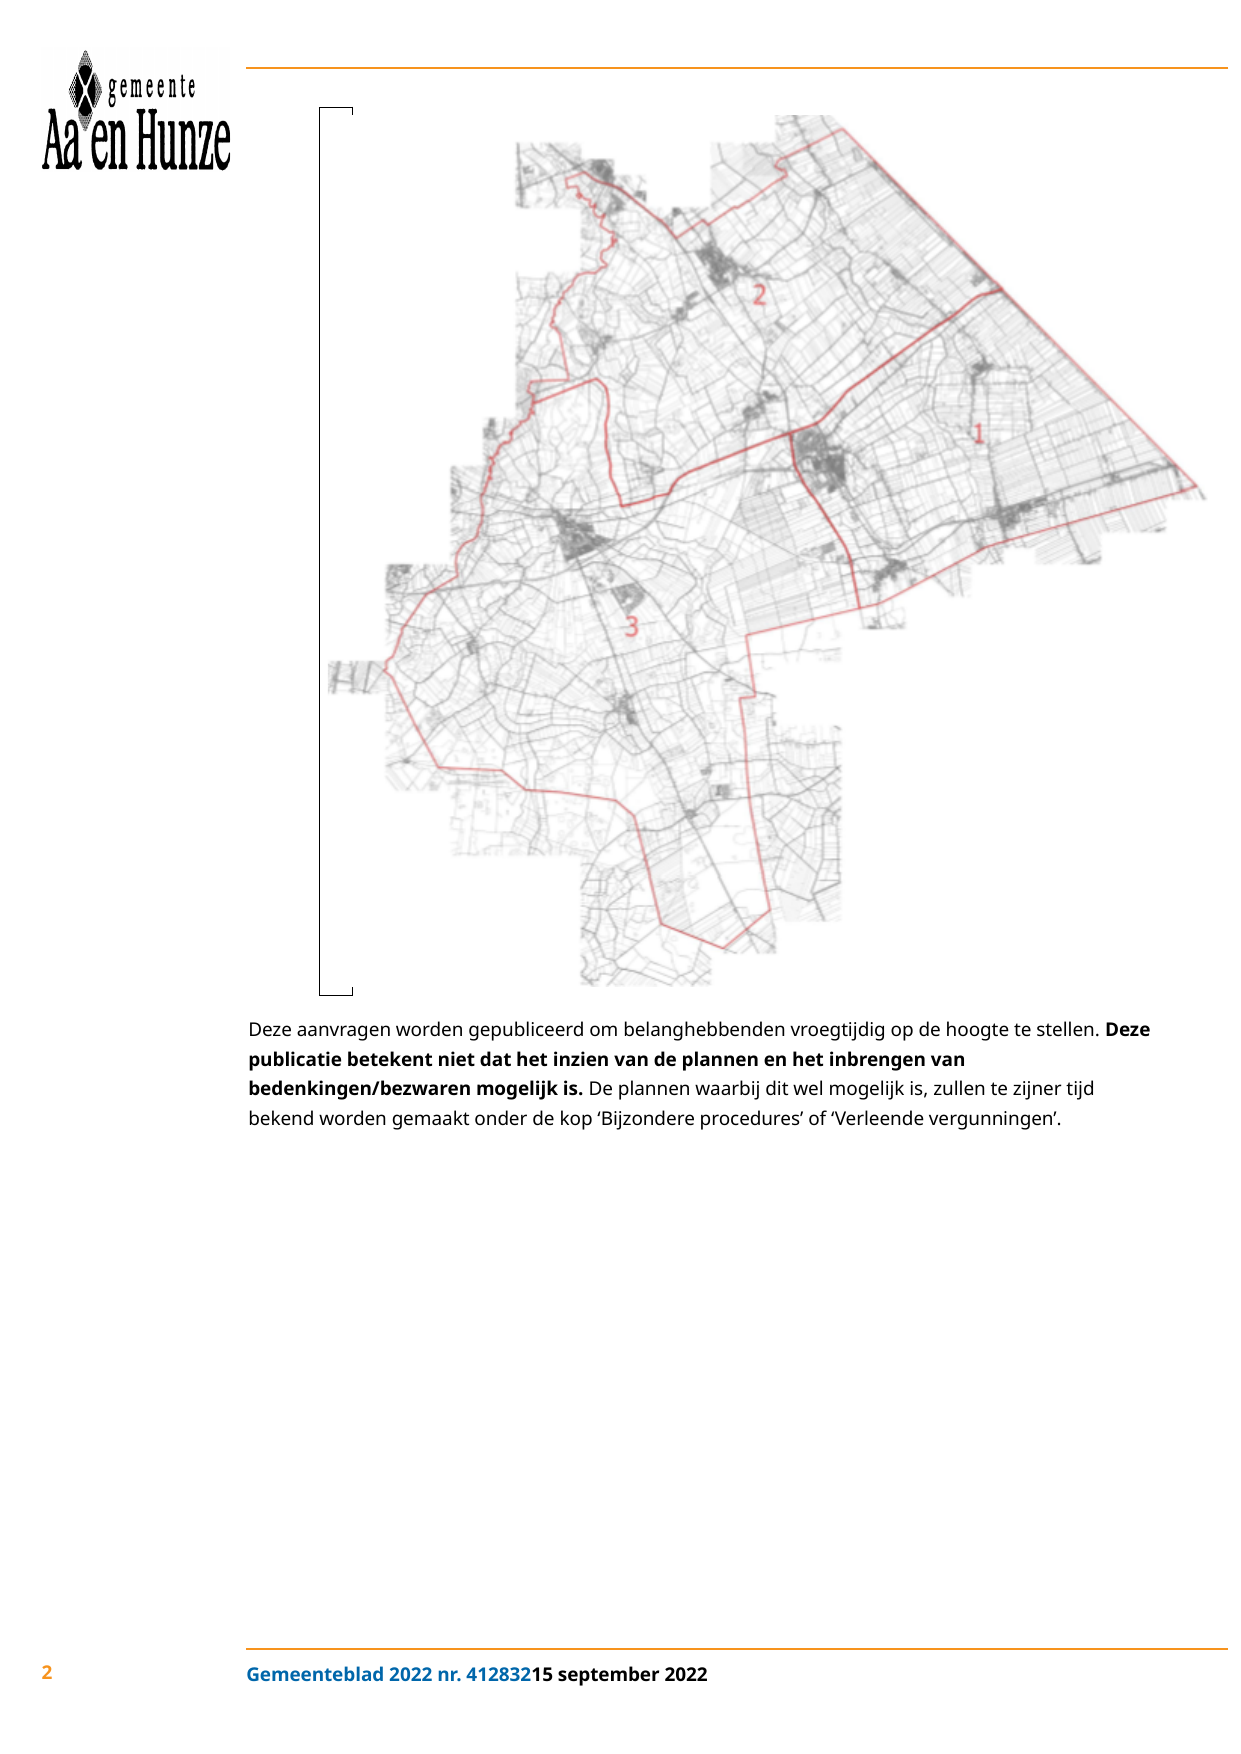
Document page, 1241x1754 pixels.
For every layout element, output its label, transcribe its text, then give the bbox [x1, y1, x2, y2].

picture [327, 115, 1214, 987]
text Deze aanvragen worden gepubliceerd om belanghebbenden vroegtijdig op de hoogte te stellen. Deze publicatie betekent niet dat het inzien van de plannen en het inbrengen van bedenkingen/bezwaren mogelijk is. De plannen waarbij dit wel mogelijk is, zullen te zijner tijd bekend worden gemaakt onder de kop ‘Bijzondere procedures’ of ‘Verleende vergunningen’. [248, 1016, 1152, 1131]
picture [41, 47, 231, 172]
